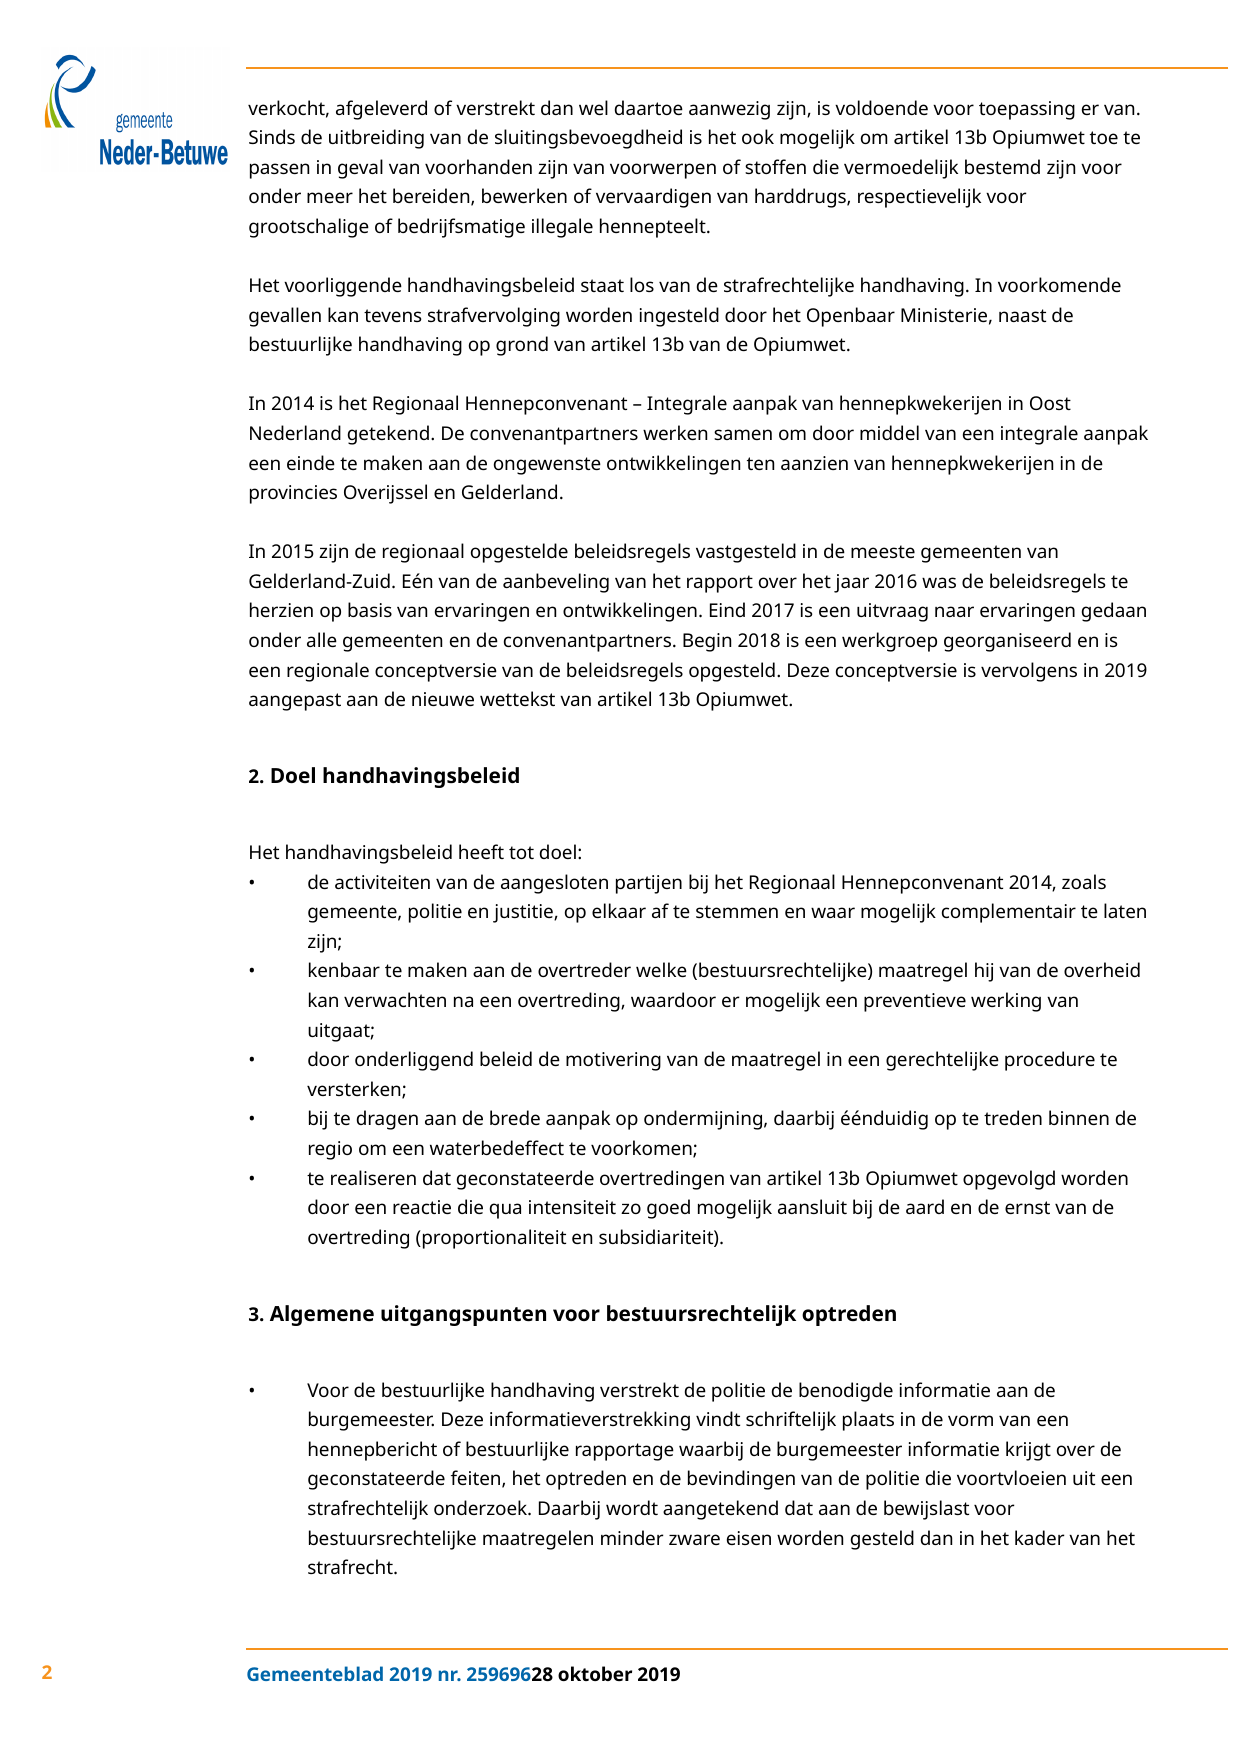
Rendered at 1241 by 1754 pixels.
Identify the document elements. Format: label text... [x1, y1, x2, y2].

picture [41, 47, 231, 172]
text verkocht, afgeleverd of verstrekt dan wel daartoe aanwezig zijn, is voldoende voor toepassing er van. Sinds de uitbreiding van de sluitingsbevoegdheid is het ook mogelijk om artikel 13b Opiumwet toe te passen in geval van voorhanden zijn van voorwerpen of stoffen die vermoedelijk bestemd zijn voor onder meer het bereiden, bewerken of vervaardigen van harddrugs, respectievelijk voor grootschalige of bedrijfsmatige illegale hennepteelt. [248, 95, 1152, 239]
list kenbaar te maken aan de overtreder welke (bestuursrechtelijke) maatregel hij van de overheid kan verwachten na een overtreding, waardoor er mogelijk een preventieve werking van uitgaat; [248, 958, 1152, 1043]
text In 2015 zijn de regionaal opgestelde beleidsregels vastgesteld in de meeste gemeenten van Gelderland-Zuid. Eén van de aanbeveling van het rapport over het jaar 2016 was de beleidsregels te herzien op basis van ervaringen en ontwikkelingen. Eind 2017 is een uitvraag naar ervaringen gedaan onder alle gemeenten en de convenantpartners. Begin 2018 is een werkgroep georganiseerd en is een regionale conceptversie van de beleidsregels opgesteld. Deze conceptversie is vervolgens in 2019 aangepast aan de nieuwe wettekst van artikel 13b Opiumwet. [248, 538, 1152, 712]
text 2. Doel handhavingsbeleid [248, 762, 1152, 790]
list de activiteiten van de aangesloten partijen bij het Regionaal Hennepconvenant 2014, zoals gemeente, politie en justitie, op elkaar af te stemmen en waar mogelijk complementair te laten zijn; [248, 869, 1152, 954]
text Het handhavingsbeleid heeft tot doel: [248, 839, 1152, 865]
text 3. Algemene uitgangspunten voor bestuursrechtelijk optreden [248, 1299, 1152, 1328]
list te realiseren dat geconstateerde overtredingen van artikel 13b Opiumwet opgevolgd worden door een reactie die qua intensiteit zo goed mogelijk aansluit bij de aard en de ernst van de overtreding (proportionaliteit en subsidiariteit). [248, 1165, 1152, 1250]
list bij te dragen aan de brede aanpak op ondermijning, daarbij éénduidig op te treden binnen de regio om een waterbedeffect te voorkomen; [248, 1106, 1152, 1161]
list Voor de bestuurlijke handhaving verstrekt de politie de benodigde informatie aan de burgemeester. Deze informatieverstrekking vindt schriftelijk plaats in de vorm van een hennepbericht of bestuurlijke rapportage waarbij de burgemeester informatie krijgt over de geconstateerde feiten, het optreden en de bevindingen van de politie die voortvloeien uit een strafrechtelijk onderzoek. Daarbij wordt aangetekend dat aan de bewijslast voor bestuursrechtelijke maatregelen minder zware eisen worden gesteld dan in het kader van het strafrecht. [248, 1377, 1152, 1580]
list door onderliggend beleid de motivering van de maatregel in een gerechtelijke procedure te versterken; [248, 1046, 1152, 1102]
text In 2014 is het Regionaal Hennepconvenant – Integrale aanpak van hennepkwekerijen in Oost Nederland getekend. De convenantpartners werken samen om door middel van een integrale aanpak een einde te maken aan de ongewenste ontwikkelingen ten aanzien van hennepkwekerijen in de provincies Overijssel en Gelderland. [248, 391, 1152, 505]
text Het voorliggende handhavingsbeleid staat los van de strafrechtelijke handhaving. In voorkomende gevallen kan tevens strafvervolging worden ingesteld door het Openbaar Ministerie, naast de bestuurlijke handhaving op grond van artikel 13b van de Opiumwet. [248, 272, 1152, 357]
